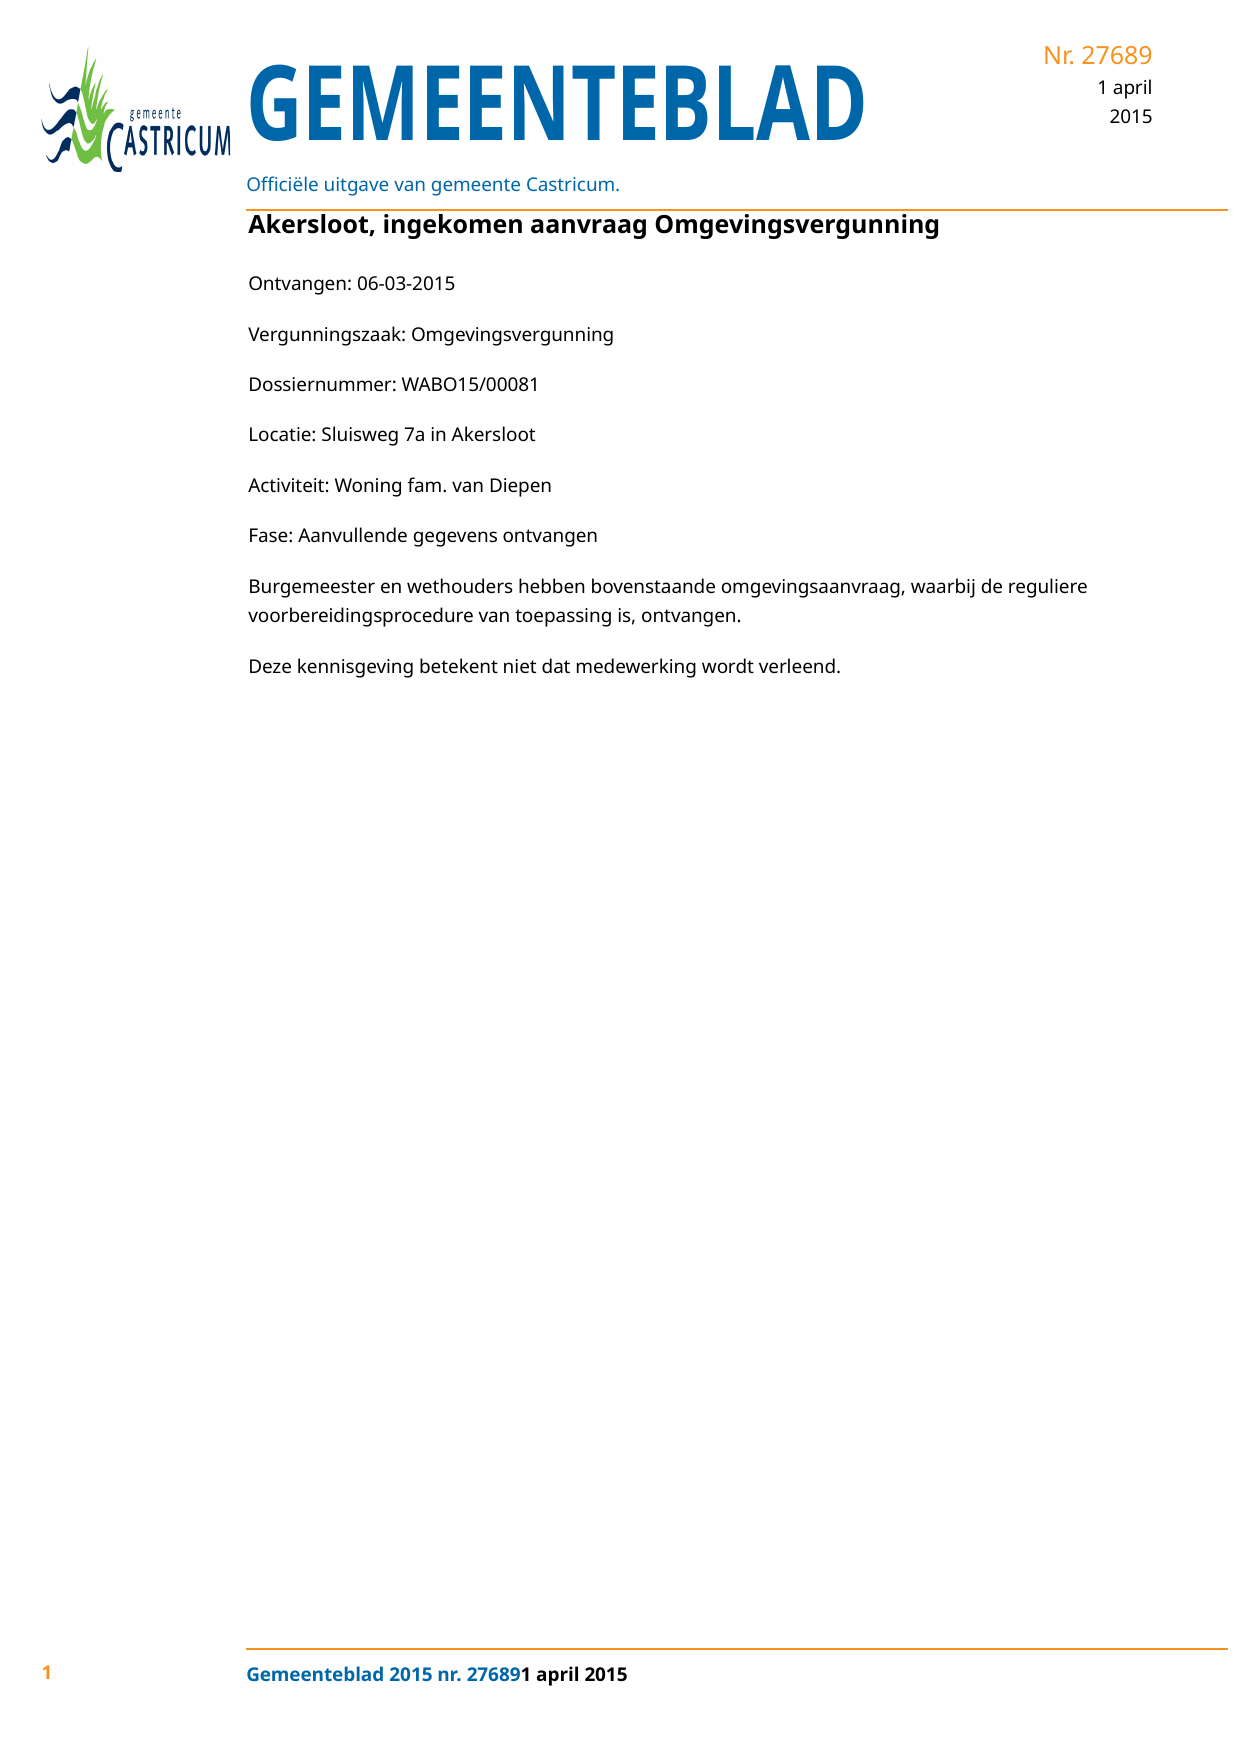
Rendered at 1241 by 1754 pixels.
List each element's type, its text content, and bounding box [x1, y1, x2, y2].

text Vergunningszaak: Omgevingsvergunning [248, 321, 1152, 346]
text Fase: Aanvullende gegevens ontvangen [248, 522, 1152, 548]
text Ontvangen: 06-03-2015 [248, 270, 1152, 296]
text Akersloot, ingekomen aanvraag Omgevingsvergunning [248, 211, 1152, 241]
text Deze kennisgeving betekent niet dat medewerking wordt verleend. [248, 653, 1152, 678]
text Dossiernummer: WABO15/00081 [248, 371, 1152, 397]
text Activiteit: Woning fam. van Diepen [248, 472, 1152, 498]
text Locatie: Sluisweg 7a in Akersloot [248, 422, 1152, 447]
text Burgemeester en wethouders hebben bovenstaande omgevingsaanvraag, waarbij de reguliere voorbereidingsprocedure van toepassing is, ontvangen. [248, 573, 1152, 628]
picture [41, 47, 231, 172]
